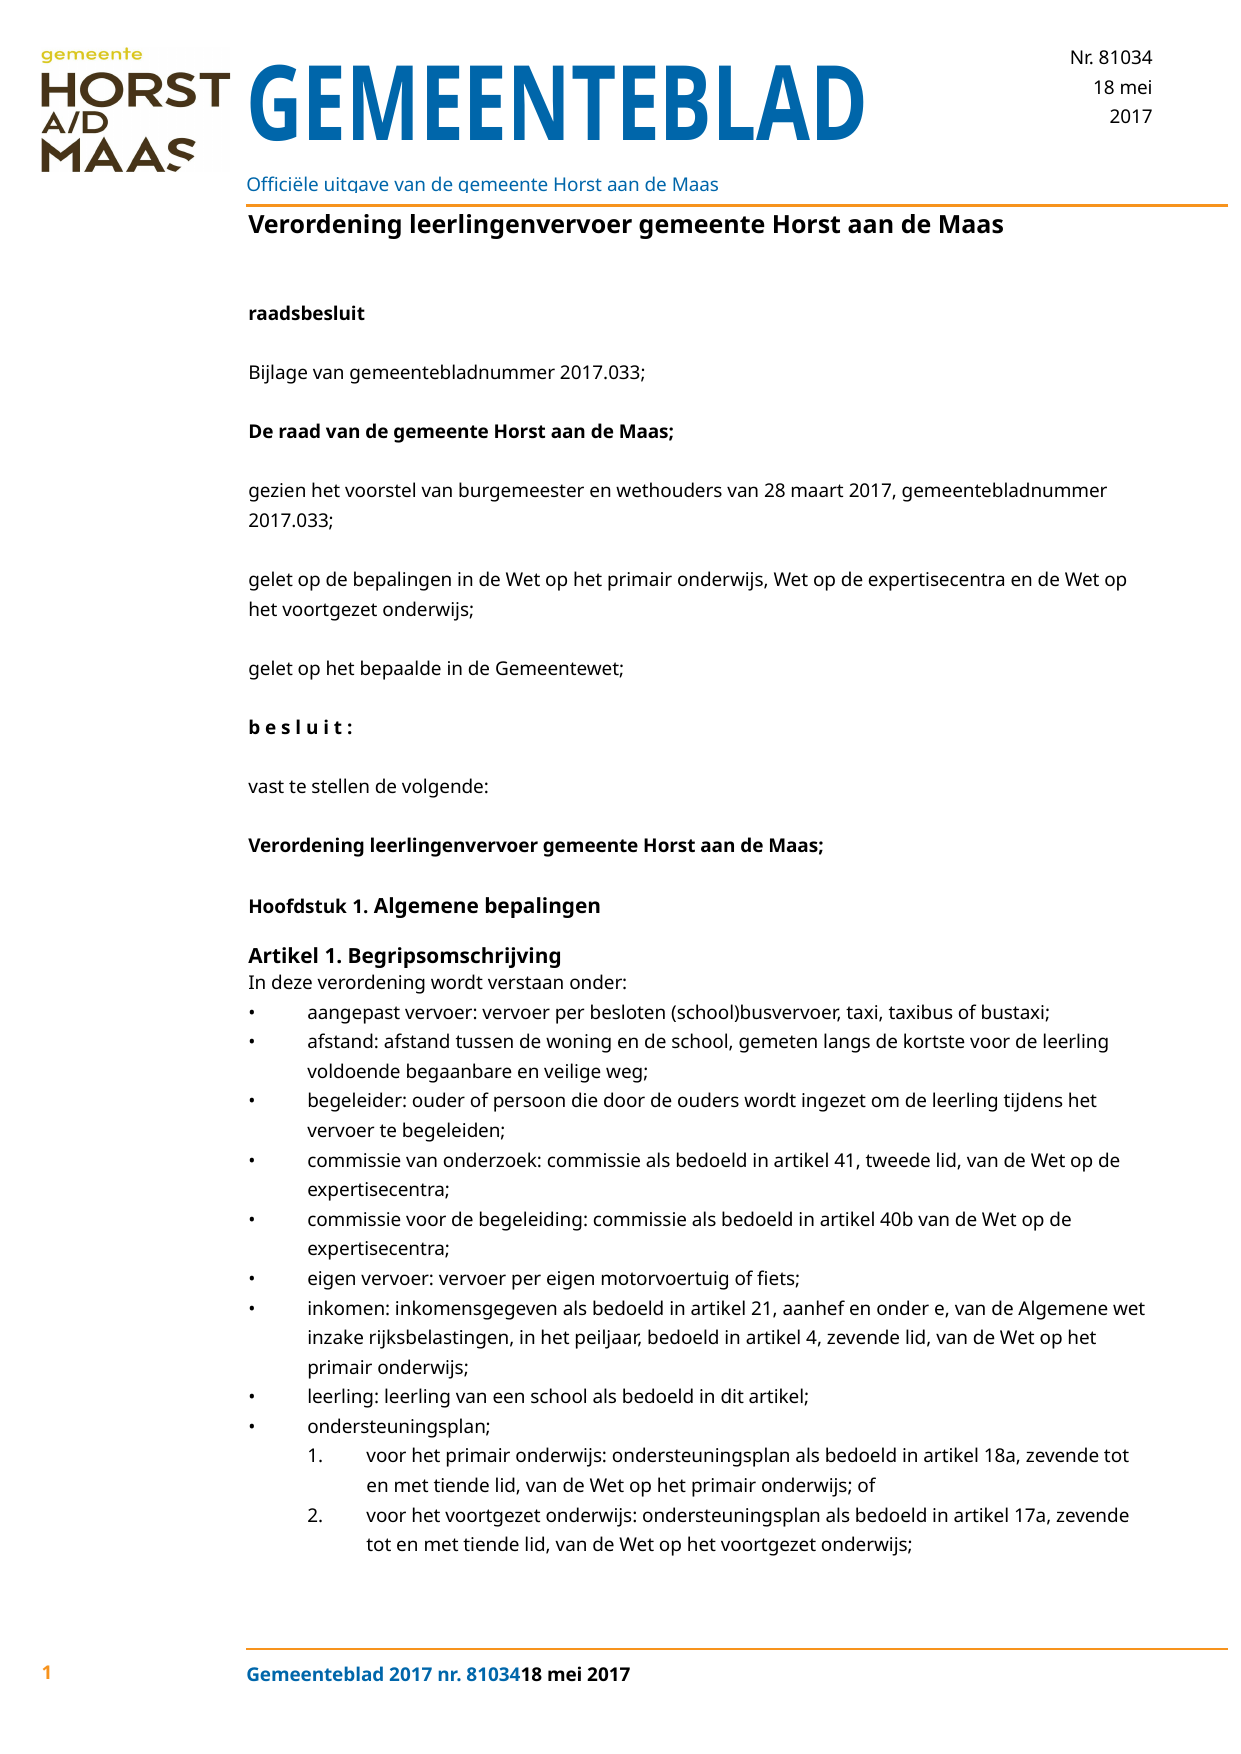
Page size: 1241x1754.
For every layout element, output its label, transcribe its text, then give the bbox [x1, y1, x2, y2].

text raadsbesluit [248, 300, 1152, 326]
text Verordening leerlingenvervoer gemeente Horst aan de Maas [248, 207, 1152, 241]
list inkomen: inkomensgegeven als bedoeld in artikel 21, aanhef en onder e, van de Algemene wet inzake rijksbelastingen, in het peiljaar, bedoeld in artikel 4, zevende lid, van de Wet op het primair onderwijs; [248, 1295, 1152, 1379]
picture [41, 47, 231, 172]
list commissie van onderzoek: commissie als bedoeld in artikel 41, tweede lid, van de Wet op de expertisecentra; [248, 1147, 1152, 1202]
list begeleider: ouder of persoon die door de ouders wordt ingezet om de leerling tijdens het vervoer te begeleiden; [248, 1088, 1152, 1143]
text In deze verordening wordt verstaan onder: [248, 969, 1152, 995]
list afstand: afstand tussen de woning en de school, gemeten langs de kortste voor de leerling voldoende begaanbare en veilige weg; [248, 1028, 1152, 1084]
text Hoofdstuk 1. Algemene bepalingen [248, 892, 1152, 920]
list voor het voortgezet onderwijs: ondersteuningsplan als bedoeld in artikel 17a, zevende tot en met tiende lid, van de Wet op het voortgezet onderwijs; [307, 1502, 1152, 1557]
text vast te stellen de volgende: [248, 773, 1152, 799]
text Verordening leerlingenvervoer gemeente Horst aan de Maas; [248, 832, 1152, 858]
text gezien het voorstel van burgemeester en wethouders van 28 maart 2017, gemeentebladnummer 2017.033; [248, 477, 1152, 533]
text gelet op het bepaalde in de Gemeentewet; [248, 655, 1152, 681]
list leerling: leerling van een school als bedoeld in dit artikel; [248, 1383, 1152, 1409]
text De raad van de gemeente Horst aan de Maas; [248, 418, 1152, 444]
list ondersteuningsplan; [248, 1413, 1152, 1439]
list commissie voor de begeleiding: commissie als bedoeld in artikel 40b van de Wet op de expertisecentra; [248, 1206, 1152, 1261]
text Bijlage van gemeentebladnummer 2017.033; [248, 359, 1152, 385]
list eigen vervoer: vervoer per eigen motorvoertuig of fiets; [248, 1265, 1152, 1291]
text Artikel 1. Begripsomschrijving [248, 941, 1152, 969]
list voor het primair onderwijs: ondersteuningsplan als bedoeld in artikel 18a, zevende tot en met tiende lid, van de Wet op het primair onderwijs; of [307, 1443, 1152, 1498]
list aangepast vervoer: vervoer per besloten (school)busvervoer, taxi, taxibus of bustaxi; [248, 999, 1152, 1024]
text gelet op de bepalingen in de Wet op het primair onderwijs, Wet op de expertisecentra en de Wet op het voortgezet onderwijs; [248, 566, 1152, 621]
text b e s l u i t : [248, 714, 1152, 740]
